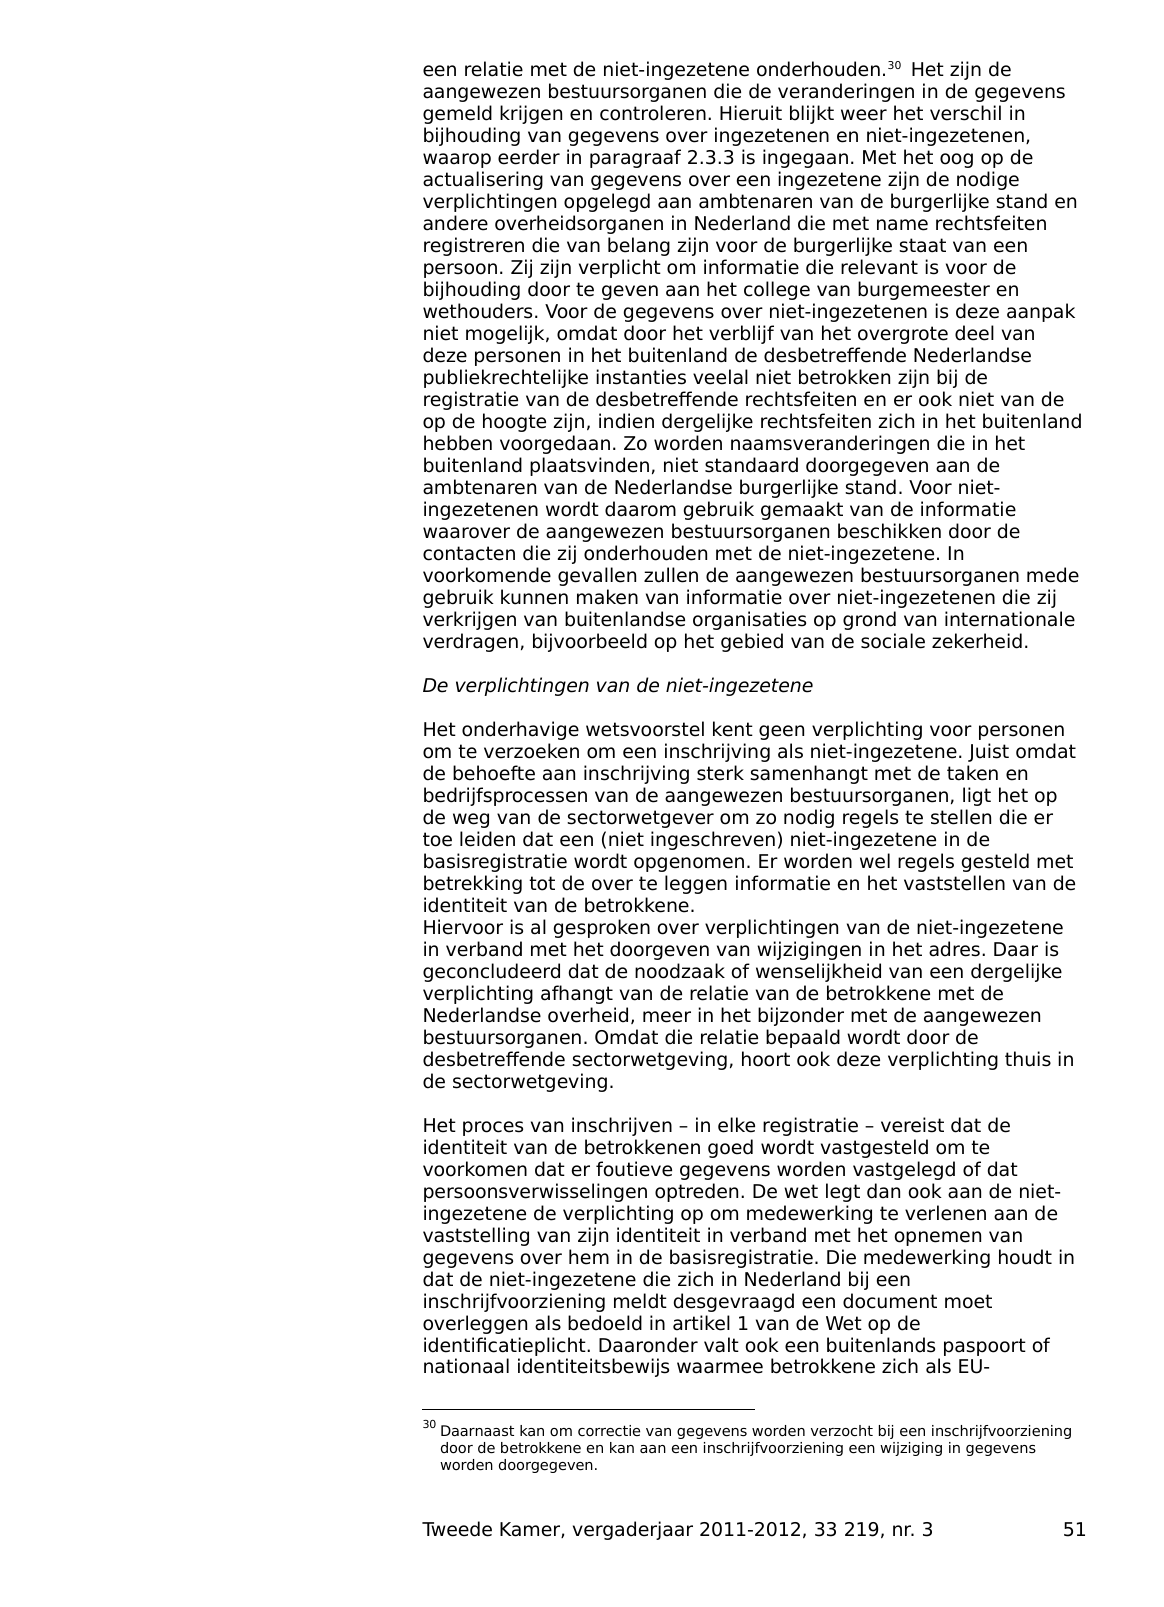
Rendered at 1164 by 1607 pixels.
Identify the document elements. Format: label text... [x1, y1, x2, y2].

subtitle De verplichtingen van de niet-ingezetene [422, 675, 1087, 697]
text een relatie met de niet-ingezetene onderhouden. Het zijn de aangewezen bestuursorganen die de veranderingen in de gegevens gemeld krijgen en controleren. Hieruit blijkt weer het verschil in bijhouding van gegevens over ingezetenen en niet-ingezetenen, waarop eerder in paragraaf 2.3.3 is ingegaan. Met het oog op de actualisering van gegevens over een ingezetene zijn de nodige verplichtingen opgelegd aan ambtenaren van de burgerlijke stand en andere overheidsorganen in Nederland die met name rechtsfeiten registreren die van belang zijn voor de burgerlijke staat van een persoon. Zij zijn verplicht om informatie die relevant is voor de bijhouding door te geven aan het college van burgemeester en wethouders. Voor de gegevens over niet-ingezetenen is deze aanpak niet mogelijk, omdat door het verblijf van het overgrote deel van deze personen in het buitenland de desbetreffende Nederlandse publiekrechtelijke instanties veelal niet betrokken zijn bij de registratie van de desbetreffende rechtsfeiten en er ook niet van de op de hoogte zijn, indien dergelijke rechtsfeiten zich in het buitenland hebben voorgedaan. Zo worden naamsveranderingen die in het buitenland plaatsvinden, niet standaard doorgegeven aan de ambtenaren van de Nederlandse burgerlijke stand. Voor niet-ingezetenen wordt daarom gebruik gemaakt van de informatie waarover de aangewezen bestuursorganen beschikken door de contacten die zij onderhouden met de niet-ingezetene. In voorkomende gevallen zullen de aangewezen bestuursorganen mede gebruik kunnen maken van informatie over niet-ingezetenen die zij verkrijgen van buitenlandse organisaties op grond van internationale verdragen, bijvoorbeeld op het gebied van de sociale zekerheid. [422, 59, 1087, 652]
text Hiervoor is al gesproken over verplichtingen van de niet-ingezetene in verband met het doorgeven van wijzigingen in het adres. Daar is geconcludeerd dat de noodzaak of wenselijkheid van een dergelijke verplichting afhangt van de relatie van de betrokkene met de Nederlandse overheid, meer in het bijzonder met de aangewezen bestuursorganen. Omdat die relatie bepaald wordt door de desbetreffende sectorwetgeving, hoort ook deze verplichting thuis in de sectorwetgeving. [422, 917, 1087, 1092]
text Het proces van inschrijven – in elke registratie – vereist dat de identiteit van de betrokkenen goed wordt vastgesteld om te voorkomen dat er foutieve gegevens worden vastgelegd of dat persoonsverwisselingen optreden. De wet legt dan ook aan de niet-ingezetene de verplichting op om medewerking te verlenen aan de vaststelling van zijn identiteit in verband met het opnemen van gegevens over hem in de basisregistratie. Die medewerking houdt in dat de niet-ingezetene die zich in Nederland bij een inschrijfvoorziening meldt desgevraagd een document moet overleggen als bedoeld in artikel 1 van de Wet op de identificatieplicht. Daaronder valt ook een buitenlands paspoort of nationaal identiteitsbewijs waarmee betrokkene zich als EU- [422, 1115, 1087, 1378]
text Het onderhavige wetsvoorstel kent geen verplichting voor personen om te verzoeken om een inschrijving als niet-ingezetene. Juist omdat de behoefte aan inschrijving sterk samenhangt met de taken en bedrijfsprocessen van de aangewezen bestuursorganen, ligt het op de weg van de sectorwetgever om zo nodig regels te stellen die er toe leiden dat een (niet ingeschreven) niet-ingezetene in de basisregistratie wordt opgenomen. Er worden wel regels gesteld met betrekking tot de over te leggen informatie en het vaststellen van de identiteit van de betrokkene. [422, 719, 1087, 917]
text Daarnaast kan om correctie van gegevens worden verzocht bij een inschrijfvoorziening door de betrokkene en kan aan een inschrijfvoorziening een wijziging in gegevens worden doorgegeven. [422, 1418, 1087, 1474]
